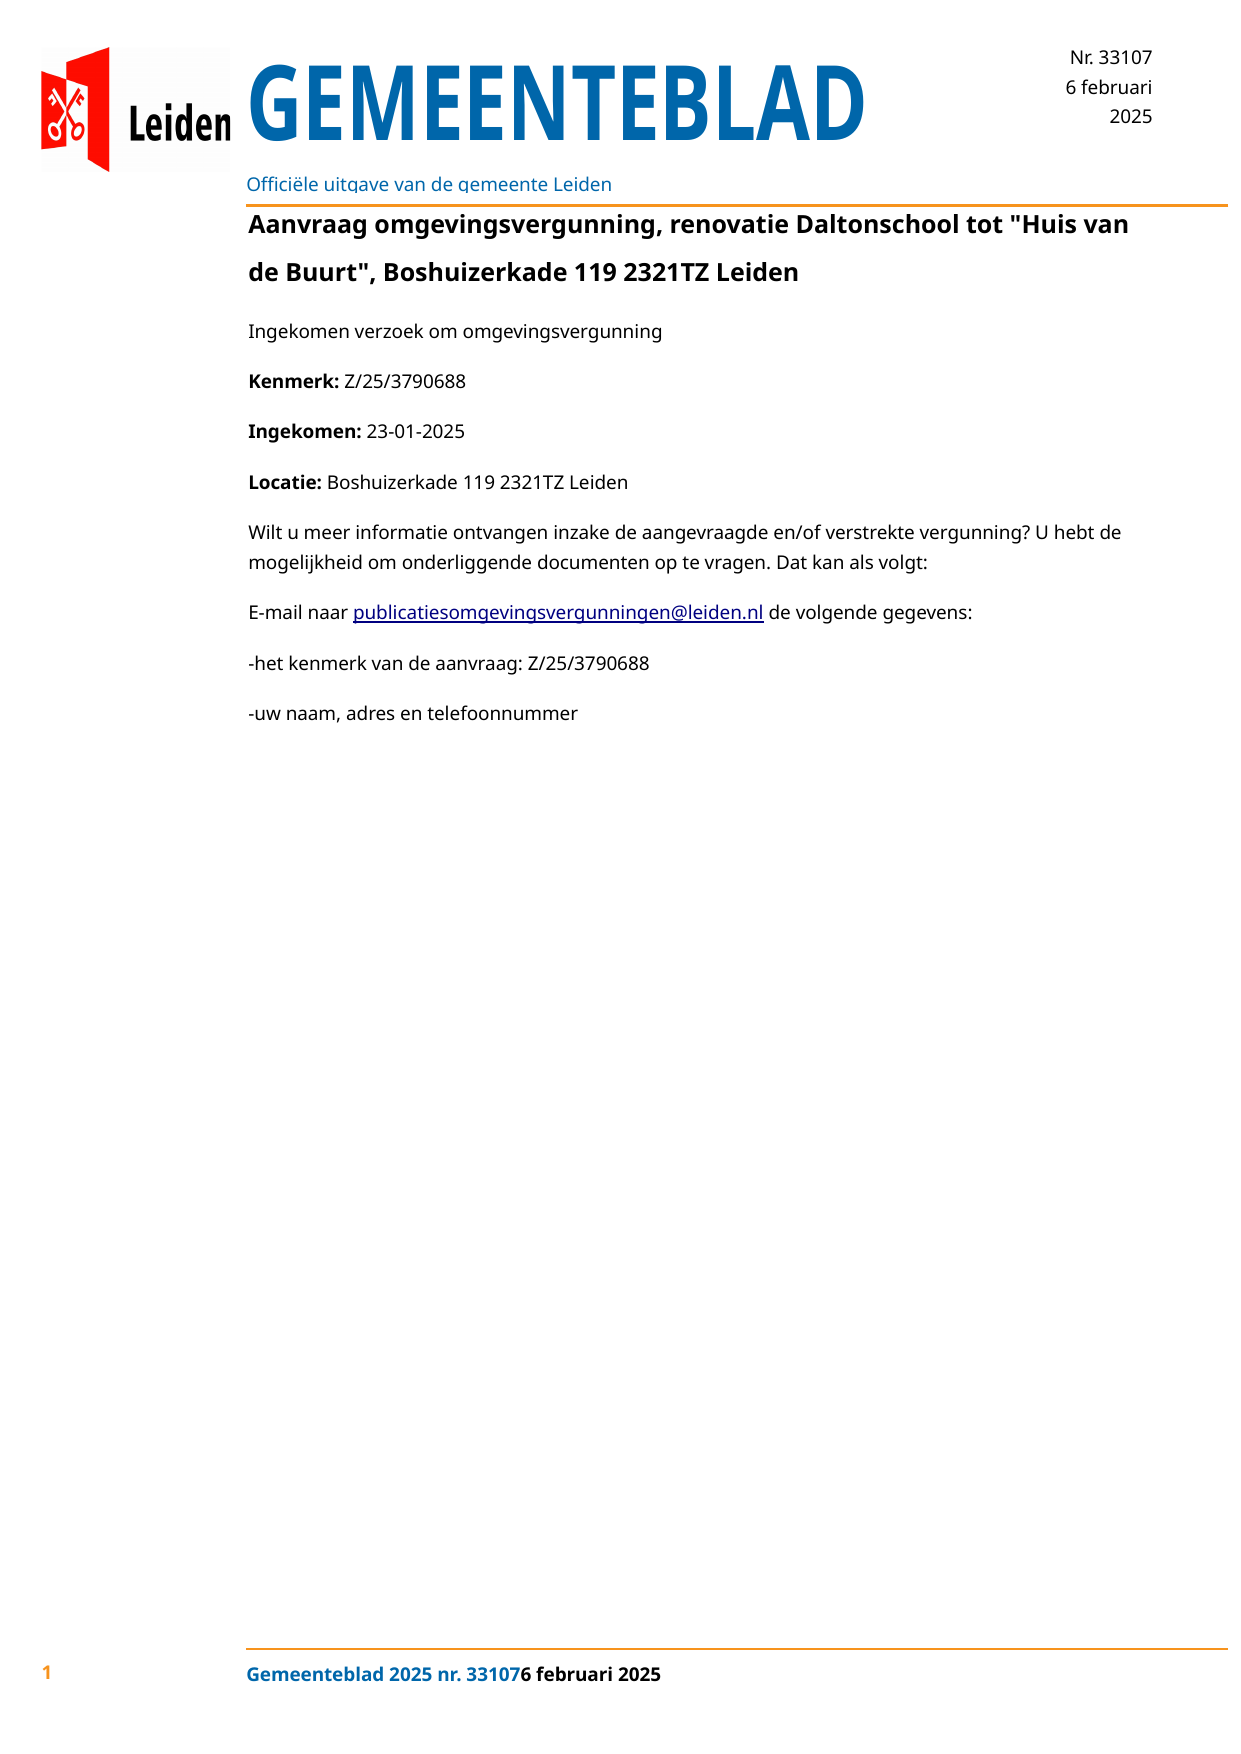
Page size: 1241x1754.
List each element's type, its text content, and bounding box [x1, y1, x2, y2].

text E-mail naar publicatiesomgevingsvergunningen@leiden.nl de volgende gegevens: [248, 599, 1152, 625]
text Kenmerk: Z/25/3790688 [248, 368, 1152, 394]
text Wilt u meer informatie ontvangen inzake de aangevraagde en/of verstrekte vergunning? U hebt de mogelijkheid om onderliggende documenten op te vragen. Dat kan als volgt: [248, 519, 1152, 575]
text -het kenmerk van de aanvraag: Z/25/3790688 [248, 650, 1152, 676]
text -uw naam, adres en telefoonnummer [248, 700, 1152, 726]
text Ingekomen verzoek om omgevingsvergunning [248, 318, 1152, 344]
text Locatie: Boshuizerkade 119 2321TZ Leiden [248, 469, 1152, 495]
text Aanvraag omgevingsvergunning, renovatie Daltonschool tot "Huis van de Buurt", Boshuizerkade 119 2321TZ Leiden [248, 207, 1152, 288]
picture [41, 47, 231, 172]
text Ingekomen: 23-01-2025 [248, 419, 1152, 444]
